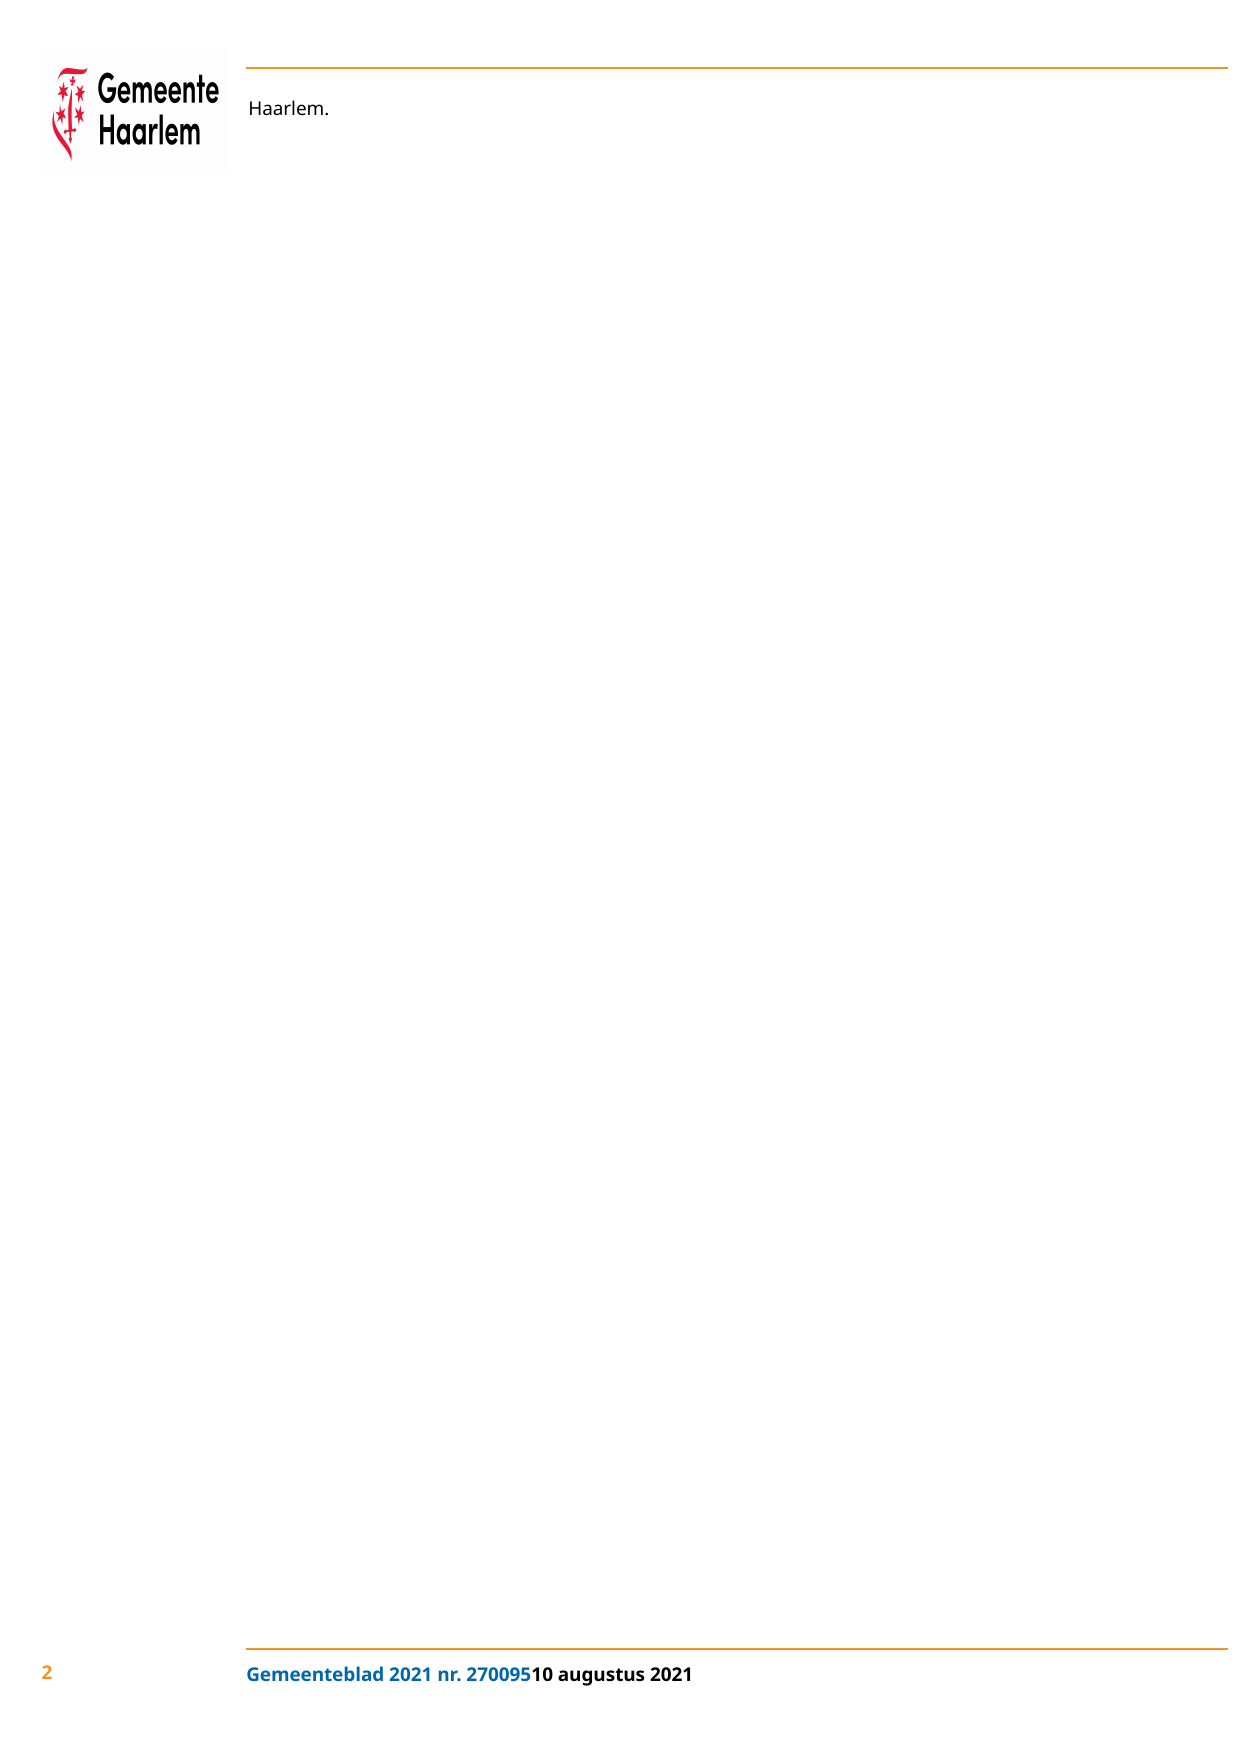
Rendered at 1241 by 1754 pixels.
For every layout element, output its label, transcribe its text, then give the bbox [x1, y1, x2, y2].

text Haarlem. [248, 95, 1152, 121]
picture [41, 47, 231, 172]
